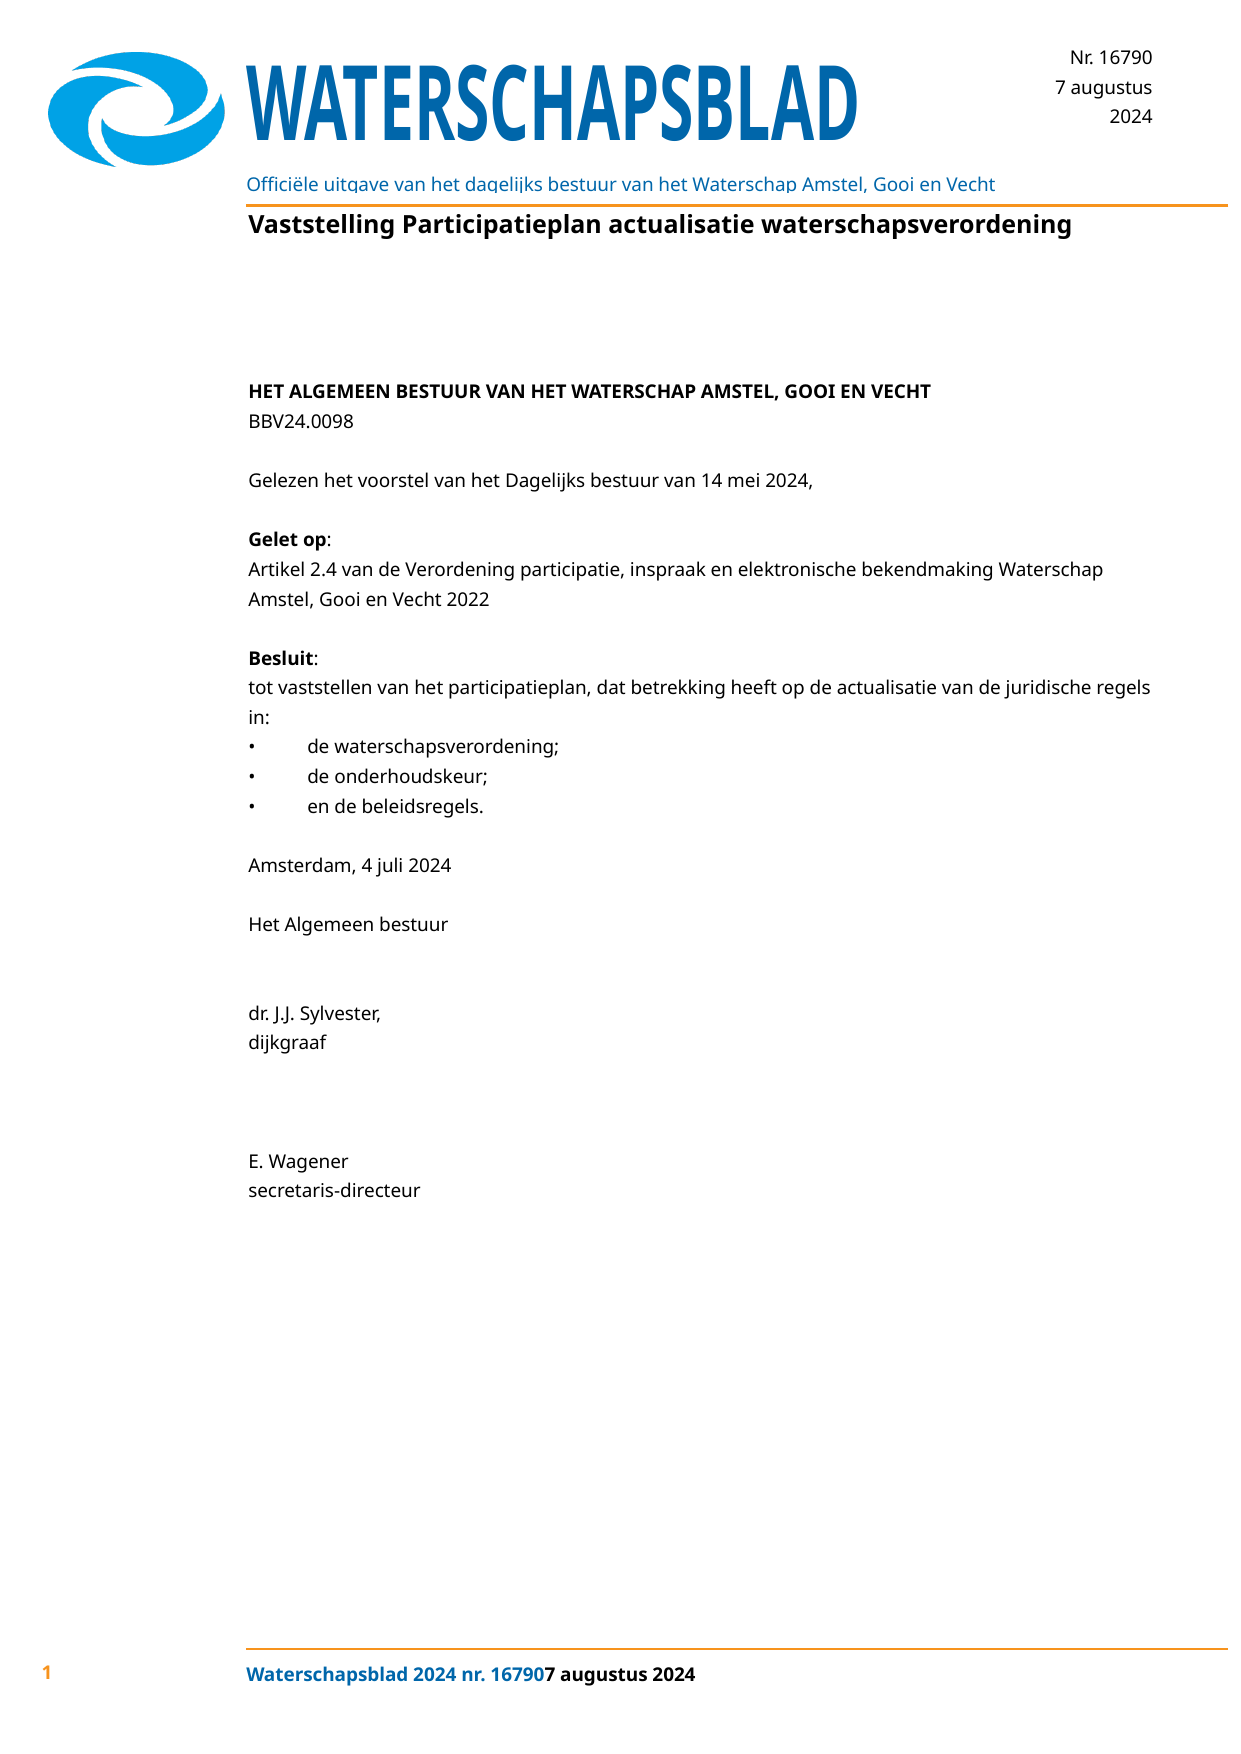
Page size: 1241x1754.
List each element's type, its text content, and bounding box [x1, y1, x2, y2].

text HET ALGEMEEN BESTUUR VAN HET WATERSCHAP AMSTEL, GOOI EN VECHT [248, 379, 1152, 404]
list en de beleidsregels. [248, 793, 1152, 819]
text Besluit: [248, 645, 1152, 671]
text BBV24.0098 [248, 408, 1152, 434]
text Artikel 2.4 van de Verordening participatie, inspraak en elektronische bekendmaking Waterschap Amstel, Gooi en Vecht 2022 [248, 556, 1152, 612]
picture [41, 47, 231, 172]
text Vaststelling Participatieplan actualisatie waterschapsverordening [248, 207, 1152, 241]
list de waterschapsverordening; [248, 734, 1152, 759]
text Gelet op: [248, 527, 1152, 552]
text Gelezen het voorstel van het Dagelijks bestuur van 14 mei 2024, [248, 467, 1152, 493]
text tot vaststellen van het participatieplan, dat betrekking heeft op de actualisatie van de juridische regels in: [248, 674, 1152, 730]
text Amsterdam, 4 juli 2024 [248, 852, 1152, 878]
text E. Wagener [248, 1148, 1152, 1174]
text dijkgraaf [248, 1029, 1152, 1055]
text dr. J.J. Sylvester, [248, 1000, 1152, 1026]
list de onderhoudskeur; [248, 763, 1152, 789]
text secretaris-directeur [248, 1177, 1152, 1203]
text Het Algemeen bestuur [248, 911, 1152, 937]
